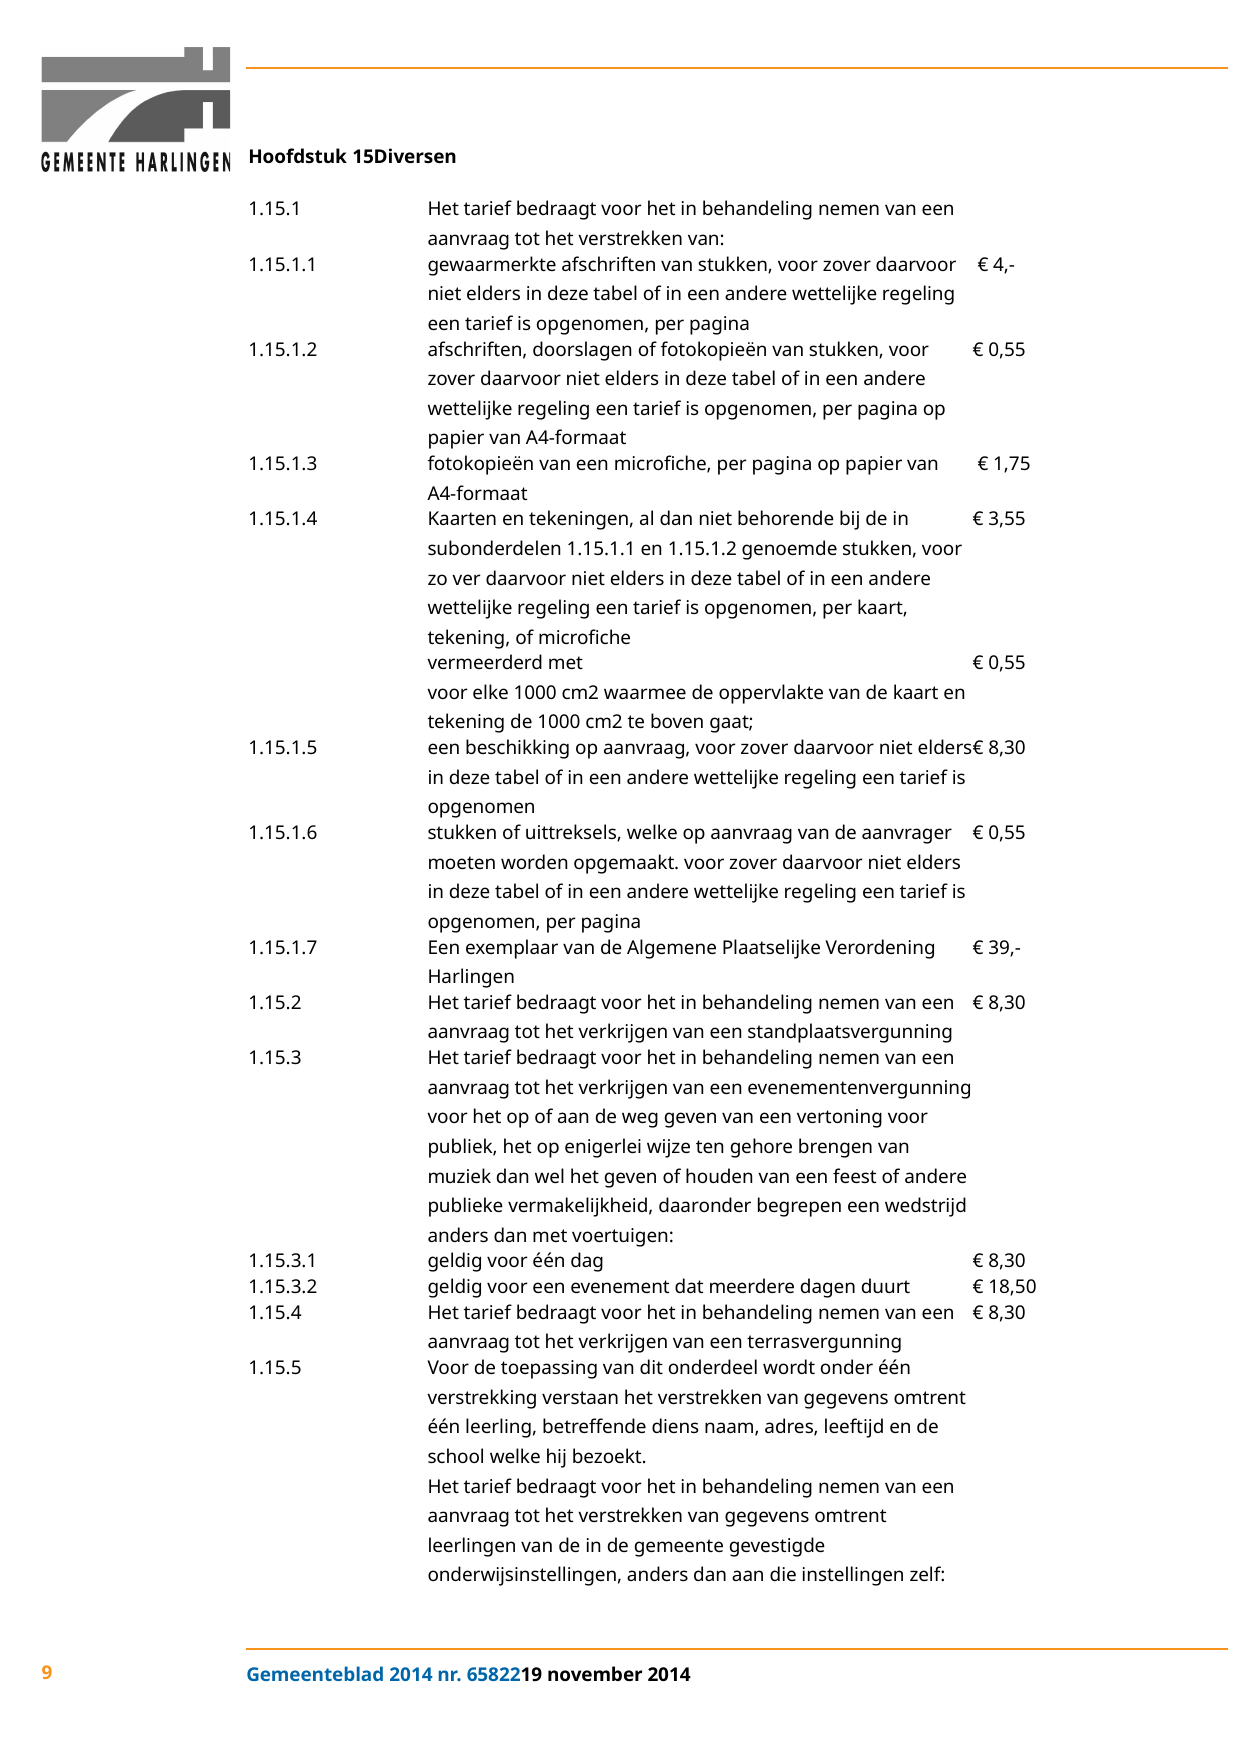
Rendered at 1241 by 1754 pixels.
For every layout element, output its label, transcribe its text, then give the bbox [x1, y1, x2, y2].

table_cell 1.15.3.1 [248, 1248, 427, 1273]
table_cell [248, 650, 427, 734]
table_cell gewaarmerkte afschriften van stukken, voor zover daarvoor niet elders in deze tabel of in een andere wettelijke regeling een tarief is opgenomen, per pagina [427, 251, 972, 336]
table_cell € 8,30 [973, 989, 1152, 1044]
table_cell Voor de toepassing van dit onderdeel wordt onder één verstrekking verstaan het verstrekken van gegevens omtrent één leerling, betreffende diens naam, adres, leeftijd en de school welke hij bezoekt. Het tarief bedraagt voor het in behandeling nemen van een aanvraag tot het verstrekken van gegevens omtrent leerlingen van de in de gemeente gevestigde onderwijsinstellingen, anders dan aan die instellingen zelf: [427, 1355, 972, 1587]
table_cell € 8,30 [973, 735, 1152, 819]
table_cell 1.15.3 [248, 1045, 427, 1248]
table_header [973, 196, 1152, 251]
table_cell € 1,75 [973, 450, 1152, 506]
table_cell 1.15.1.3 [248, 450, 427, 506]
table_cell vermeerderd met voor elke 1000 cm2 waarmee de oppervlakte van de kaart en tekening de 1000 cm2 te boven gaat; [427, 650, 972, 734]
table_cell 1.15.1.2 [248, 336, 427, 450]
table_cell Kaarten en tekeningen, al dan niet behorende bij de in subonderdelen 1.15.1.1 en 1.15.1.2 genoemde stukken, voor zo ver daarvoor niet elders in deze tabel of in een andere wettelijke regeling een tarief is opgenomen, per kaart, tekening, of microfiche [427, 506, 972, 649]
table_cell [973, 1045, 1152, 1248]
table_cell 1.15.1.7 [248, 934, 427, 989]
picture [41, 47, 231, 172]
table_cell € 0,55 [973, 336, 1152, 450]
table_cell 1.15.5 [248, 1355, 427, 1587]
table_cell € 18,50 [973, 1274, 1152, 1299]
table_cell 1.15.4 [248, 1299, 427, 1354]
table_header Het tarief bedraagt voor het in behandeling nemen van een aanvraag tot het verstrekken van: [427, 196, 972, 251]
table_cell 1.15.1.4 [248, 506, 427, 649]
table_cell 1.15.2 [248, 989, 427, 1044]
table_cell afschriften, doorslagen of fotokopieën van stukken, voor zover daarvoor niet elders in deze tabel of in een andere wettelijke regeling een tarief is opgenomen, per pagina op papier van A4-formaat [427, 336, 972, 450]
table_cell geldig voor één dag [427, 1248, 972, 1273]
table_cell € 0,55 [973, 650, 1152, 734]
table_cell 1.15.1.5 [248, 735, 427, 819]
table_cell fotokopieën van een microfiche, per pagina op papier van A4-formaat [427, 450, 972, 506]
table_cell € 0,55 [973, 819, 1152, 934]
table_cell Een exemplaar van de Algemene Plaatselijke Verordening Harlingen [427, 934, 972, 989]
text Hoofdstuk 15Diversen [248, 141, 1152, 170]
table_cell 1.15.1.1 [248, 251, 427, 336]
table_cell 1.15.1.6 [248, 819, 427, 934]
table_cell geldig voor een evenement dat meerdere dagen duurt [427, 1274, 972, 1299]
table_cell 1.15.3.2 [248, 1274, 427, 1299]
table_cell € 8,30 [973, 1248, 1152, 1273]
table_cell Het tarief bedraagt voor het in behandeling nemen van een aanvraag tot het verkrijgen van een standplaatsvergunning [427, 989, 972, 1044]
table_cell [973, 1355, 1152, 1587]
table_header 1.15.1 [248, 196, 427, 251]
table_cell € 39,- [973, 934, 1152, 989]
table_cell een beschikking op aanvraag, voor zover daarvoor niet elders in deze tabel of in een andere wettelijke regeling een tarief is opgenomen [427, 735, 972, 819]
table_cell € 3,55 [973, 506, 1152, 649]
table_cell stukken of uittreksels, welke op aanvraag van de aanvrager moeten worden opgemaakt. voor zover daarvoor niet elders in deze tabel of in een andere wettelijke regeling een tarief is opgenomen, per pagina [427, 819, 972, 934]
table_cell € 4,- [973, 251, 1152, 336]
table_cell Het tarief bedraagt voor het in behandeling nemen van een aanvraag tot het verkrijgen van een evenementenvergunning voor het op of aan de weg geven van een vertoning voor publiek, het op enigerlei wijze ten gehore brengen van muziek dan wel het geven of houden van een feest of andere publieke vermakelijkheid, daaronder begrepen een wedstrijd anders dan met voertuigen: [427, 1045, 972, 1248]
table_cell Het tarief bedraagt voor het in behandeling nemen van een aanvraag tot het verkrijgen van een terrasvergunning [427, 1299, 972, 1354]
table_cell € 8,30 [973, 1299, 1152, 1354]
